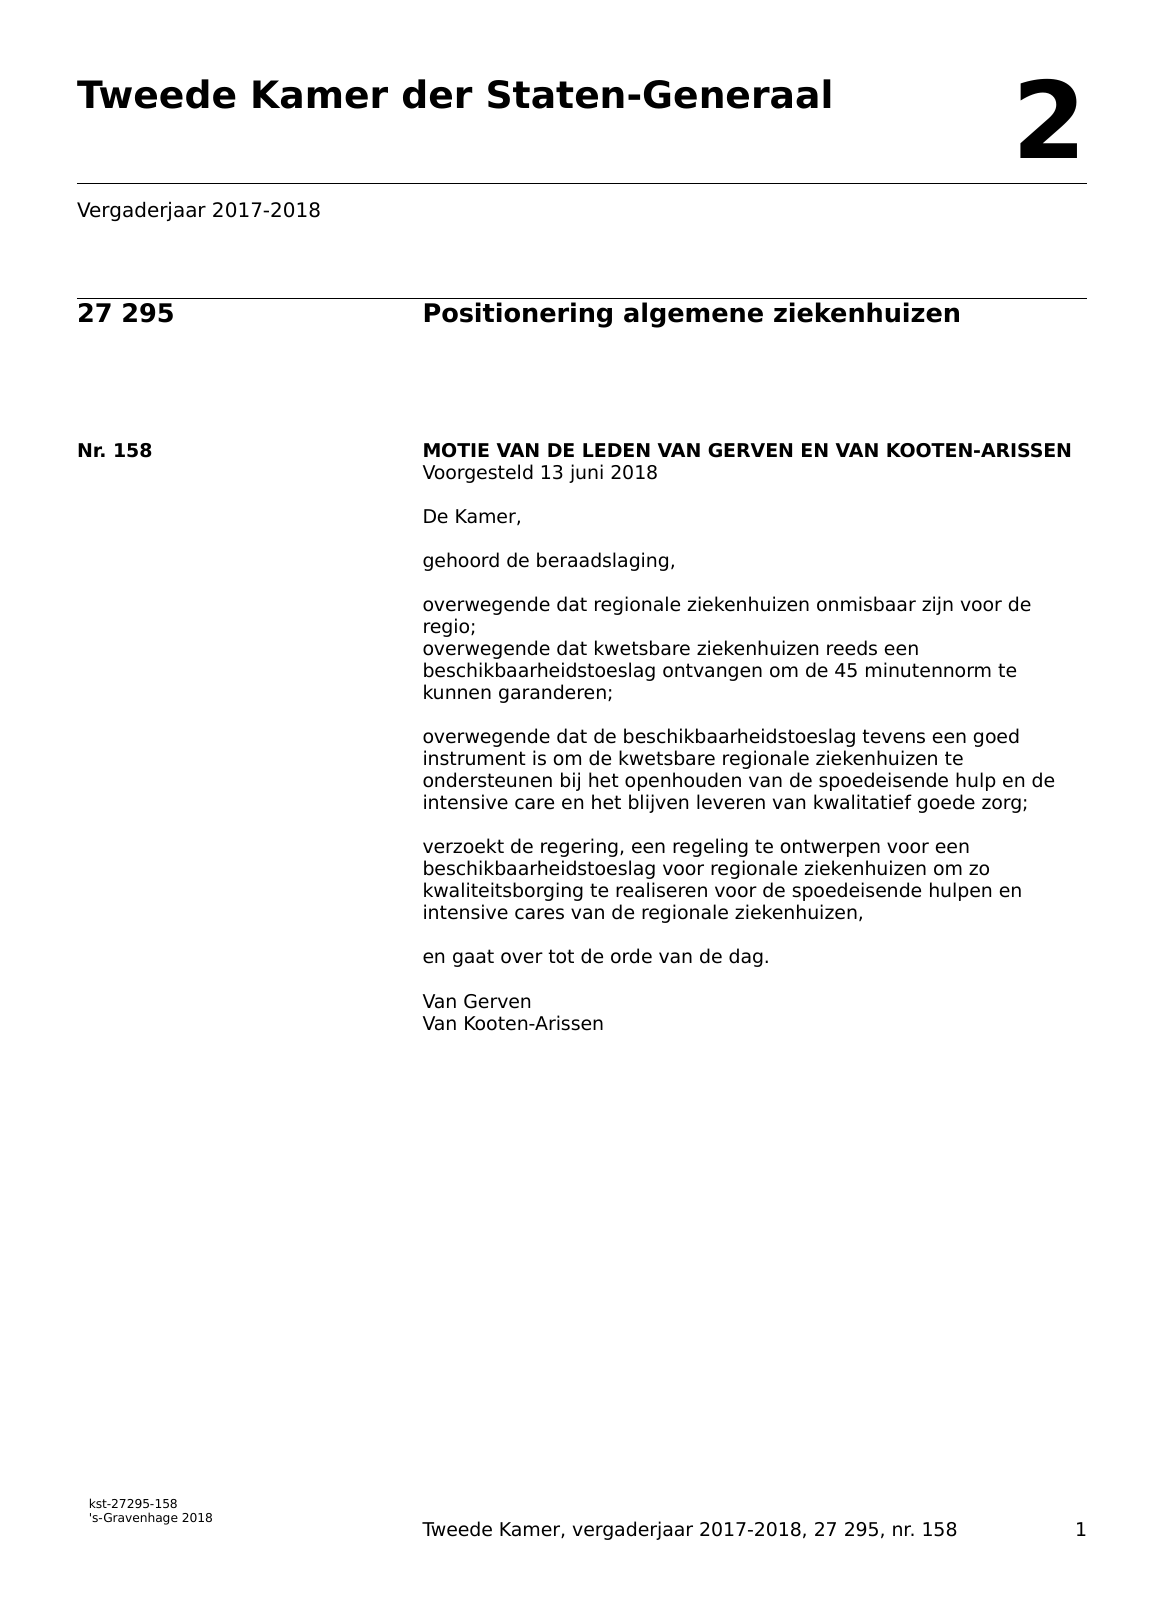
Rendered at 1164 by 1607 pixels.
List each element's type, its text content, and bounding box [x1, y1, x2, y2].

text Van Gerven [422, 991, 1087, 1013]
table_cell Vergaderjaar 2017-2018 [77, 184, 1087, 298]
text overwegende dat de beschikbaarheidstoeslag tevens een goed instrument is om de kwetsbare regionale ziekenhuizen te ondersteunen bij het openhouden van de spoedeisende hulp en de intensive care en het blijven leveren van kwalitatief goede zorg; [422, 726, 1087, 814]
text overwegende dat kwetsbare ziekenhuizen reeds een beschikbaarheidstoeslag ontvangen om de 45 minutennorm te kunnen garanderen; [422, 638, 1087, 704]
text gehoord de beraadslaging, [422, 550, 1087, 572]
table_header 2 [886, 59, 1087, 183]
subtitle Nr. 158 MOTIE VAN DE LEDEN VAN GERVEN EN VAN KOOTEN-ARISSEN [77, 440, 1087, 462]
text verzoekt de regering, een regeling te ontwerpen voor een beschikbaarheidstoeslag voor regionale ziekenhuizen om zo kwaliteitsborging te realiseren voor de spoedeisende hulpen en intensive cares van de regionale ziekenhuizen, [422, 836, 1087, 924]
text kst-27295-158 [88, 1497, 323, 1511]
subtitle 27 295 Positionering algemene ziekenhuizen [77, 299, 1087, 329]
text De Kamer, [422, 506, 1087, 528]
table_header Tweede Kamer der Staten-Generaal [77, 59, 886, 183]
text overwegende dat regionale ziekenhuizen onmisbaar zijn voor de regio; [422, 594, 1087, 638]
text 's-Gravenhage 2018 [88, 1511, 323, 1525]
text Voorgesteld 13 juni 2018 [422, 462, 1087, 484]
text en gaat over tot de orde van de dag. [422, 946, 1087, 968]
text Van Kooten-Arissen [422, 1013, 1087, 1034]
